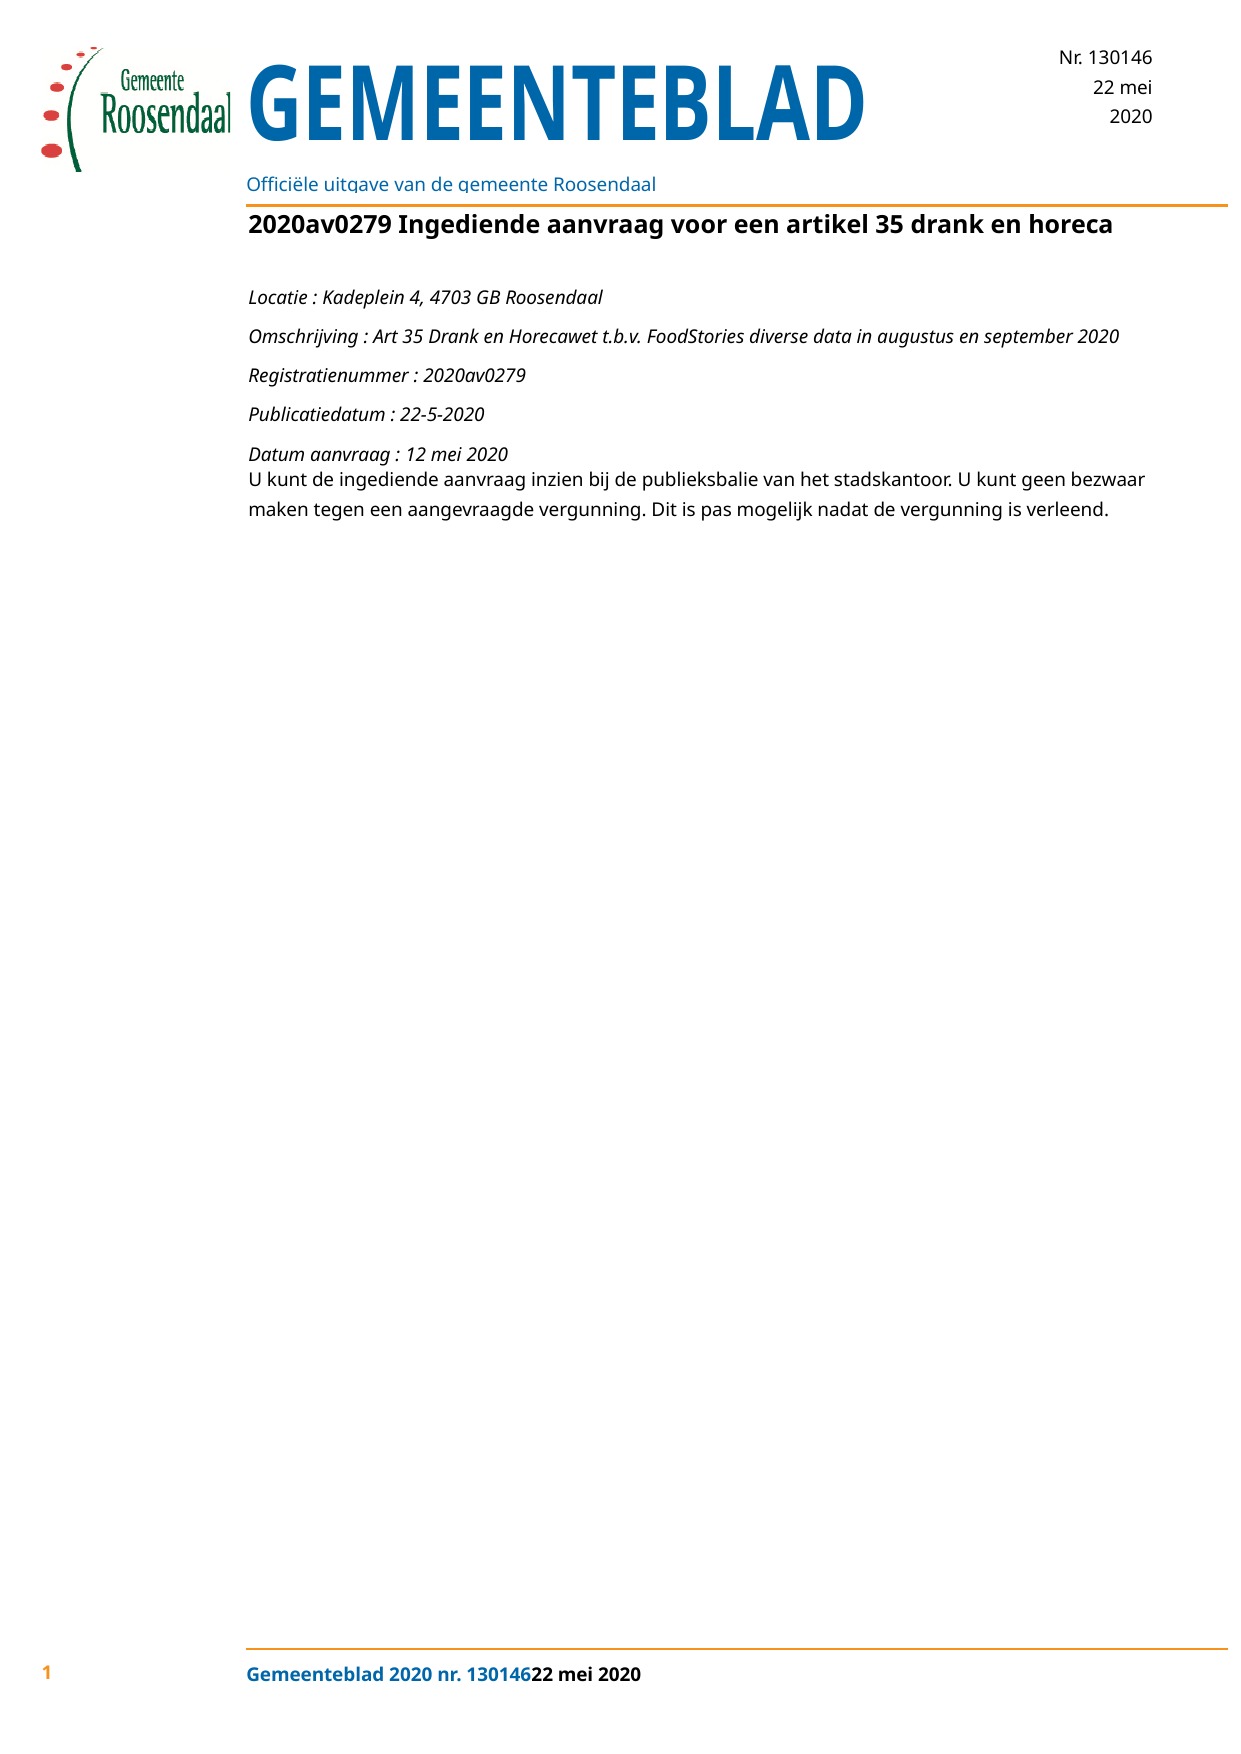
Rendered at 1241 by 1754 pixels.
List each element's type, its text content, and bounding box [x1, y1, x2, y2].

picture [41, 47, 231, 172]
text Datum aanvraag : 12 mei 2020 [248, 441, 1152, 467]
text Omschrijving : Art 35 Drank en Horecawet t.b.v. FoodStories diverse data in augustus en september 2020 [248, 323, 1152, 349]
text U kunt de ingediende aanvraag inzien bij de publieksbalie van het stadskantoor. U kunt geen bezwaar maken tegen een aangevraagde vergunning. Dit is pas mogelijk nadat de vergunning is verleend. [248, 467, 1152, 522]
text Registratienummer : 2020av0279 [248, 362, 1152, 388]
text 2020av0279 Ingediende aanvraag voor een artikel 35 drank en horeca [248, 207, 1152, 241]
text Locatie : Kadeplein 4, 4703 GB Roosendaal [248, 284, 1152, 309]
text Publicatiedatum : 22-5-2020 [248, 402, 1152, 427]
